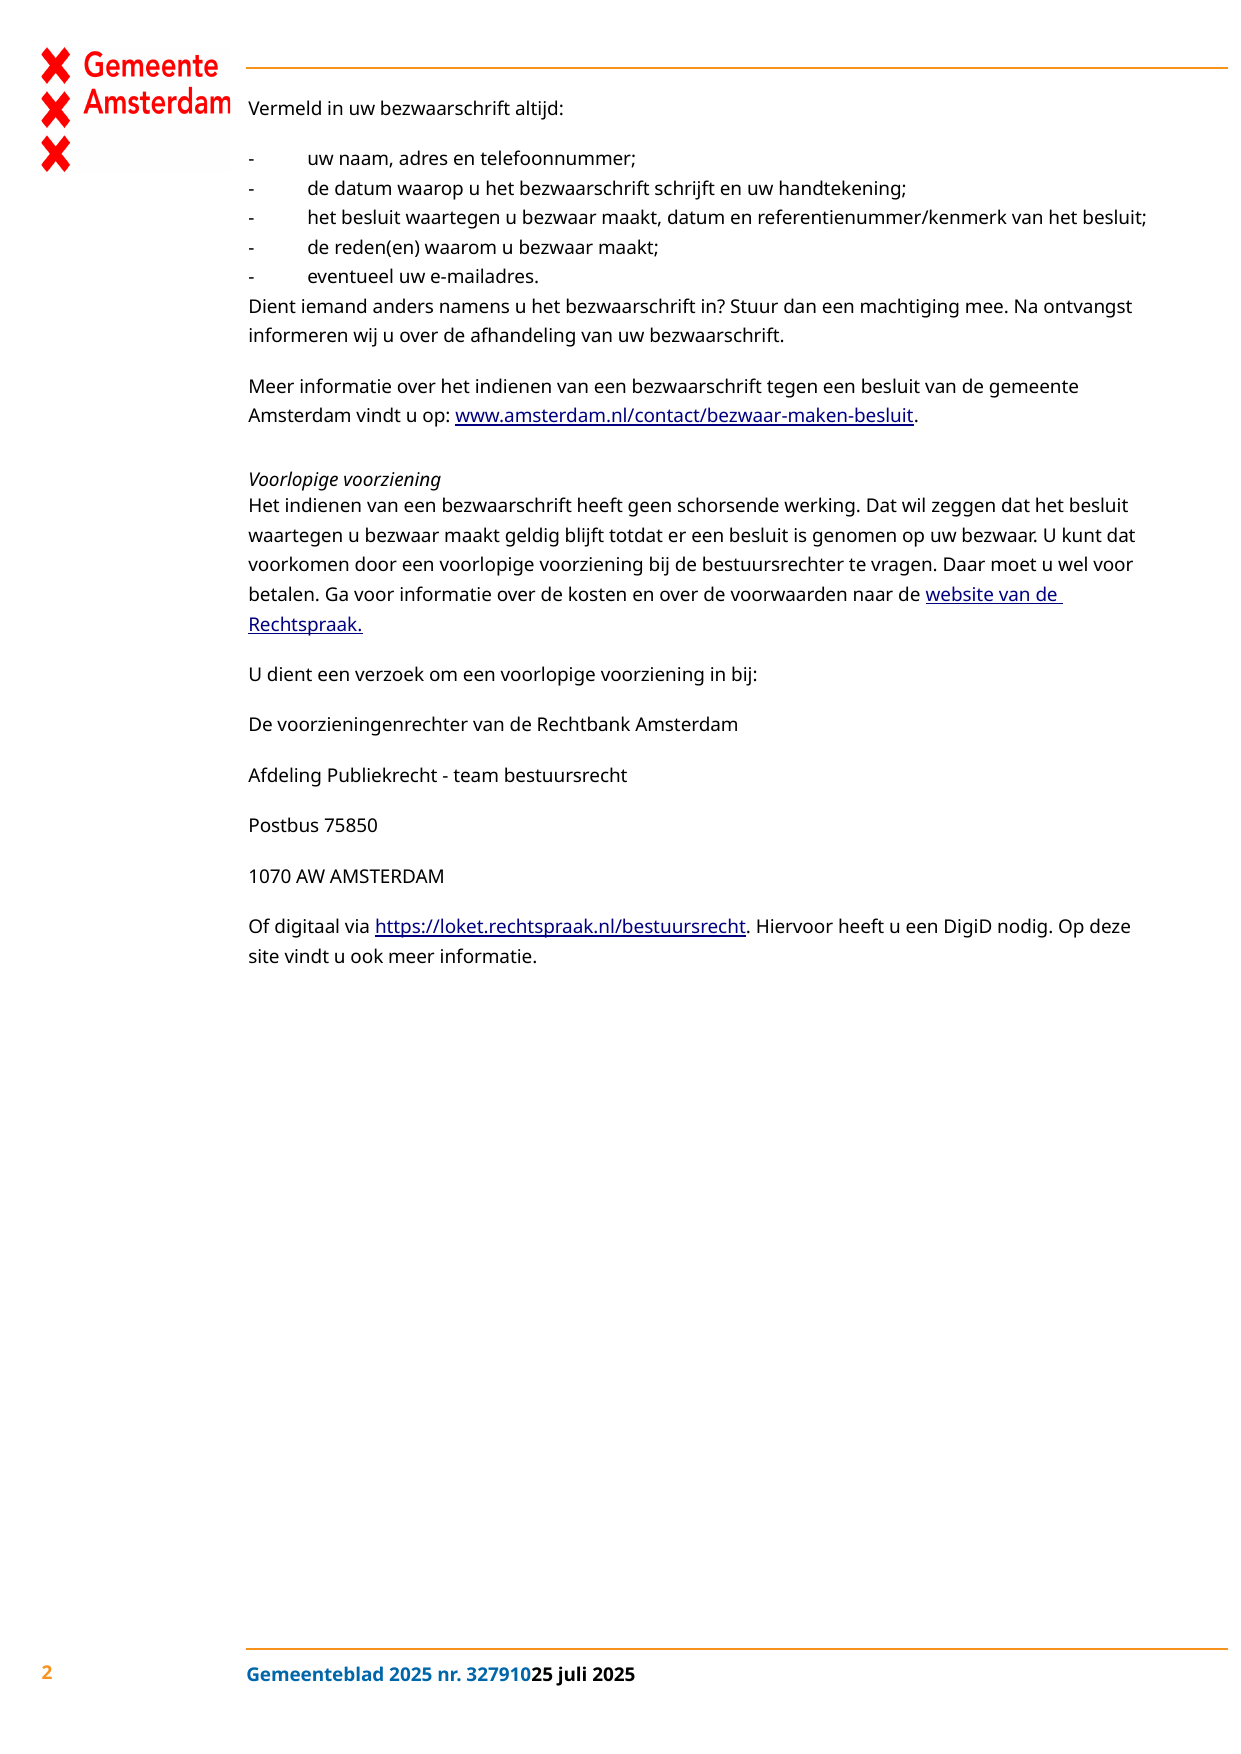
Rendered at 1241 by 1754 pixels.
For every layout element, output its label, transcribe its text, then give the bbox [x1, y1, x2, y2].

text Of digitaal via https://loket.rechtspraak.nl/bestuursrecht. Hiervoor heeft u een DigiD nodig. Op deze site vindt u ook meer informatie. [248, 913, 1152, 968]
text Dient iemand anders namens u het bezwaarschrift in? Stuur dan een machtiging mee. Na ontvangst informeren wij u over de afhandeling van uw bezwaarschrift. [248, 293, 1152, 348]
text Meer informatie over het indienen van een bezwaarschrift tegen een besluit van de gemeente Amsterdam vindt u op: www.amsterdam.nl/contact/bezwaar-maken-besluit. [248, 373, 1152, 428]
text Voorlopige voorziening [248, 467, 1152, 492]
list uw naam, adres en telefoonnummer; [248, 145, 1152, 171]
text Het indienen van een bezwaarschrift heeft geen schorsende werking. Dat wil zeggen dat het besluit waartegen u bezwaar maakt geldig blijft totdat er een besluit is genomen op uw bezwaar. U kunt dat voorkomen door een voorlopige voorziening bij de bestuursrechter te vragen. Daar moet u wel voor betalen. Ga voor informatie over de kosten en over de voorwaarden naar de website van de Rechtspraak. [248, 492, 1152, 636]
picture [41, 47, 231, 172]
list de datum waarop u het bezwaarschrift schrijft en uw handtekening; [248, 175, 1152, 201]
text Vermeld in uw bezwaarschrift altijd: [248, 95, 1152, 121]
list de reden(en) waarom u bezwaar maakt; [248, 234, 1152, 260]
list het besluit waartegen u bezwaar maakt, datum en referentienummer/kenmerk van het besluit; [248, 204, 1152, 230]
text 1070 AW AMSTERDAM [248, 863, 1152, 888]
text Postbus 75850 [248, 812, 1152, 838]
text U dient een verzoek om een voorlopige voorziening in bij: [248, 661, 1152, 687]
text De voorzieningenrechter van de Rechtbank Amsterdam [248, 712, 1152, 737]
text Afdeling Publiekrecht - team bestuursrecht [248, 762, 1152, 788]
list eventueel uw e-mailadres. [248, 263, 1152, 289]
